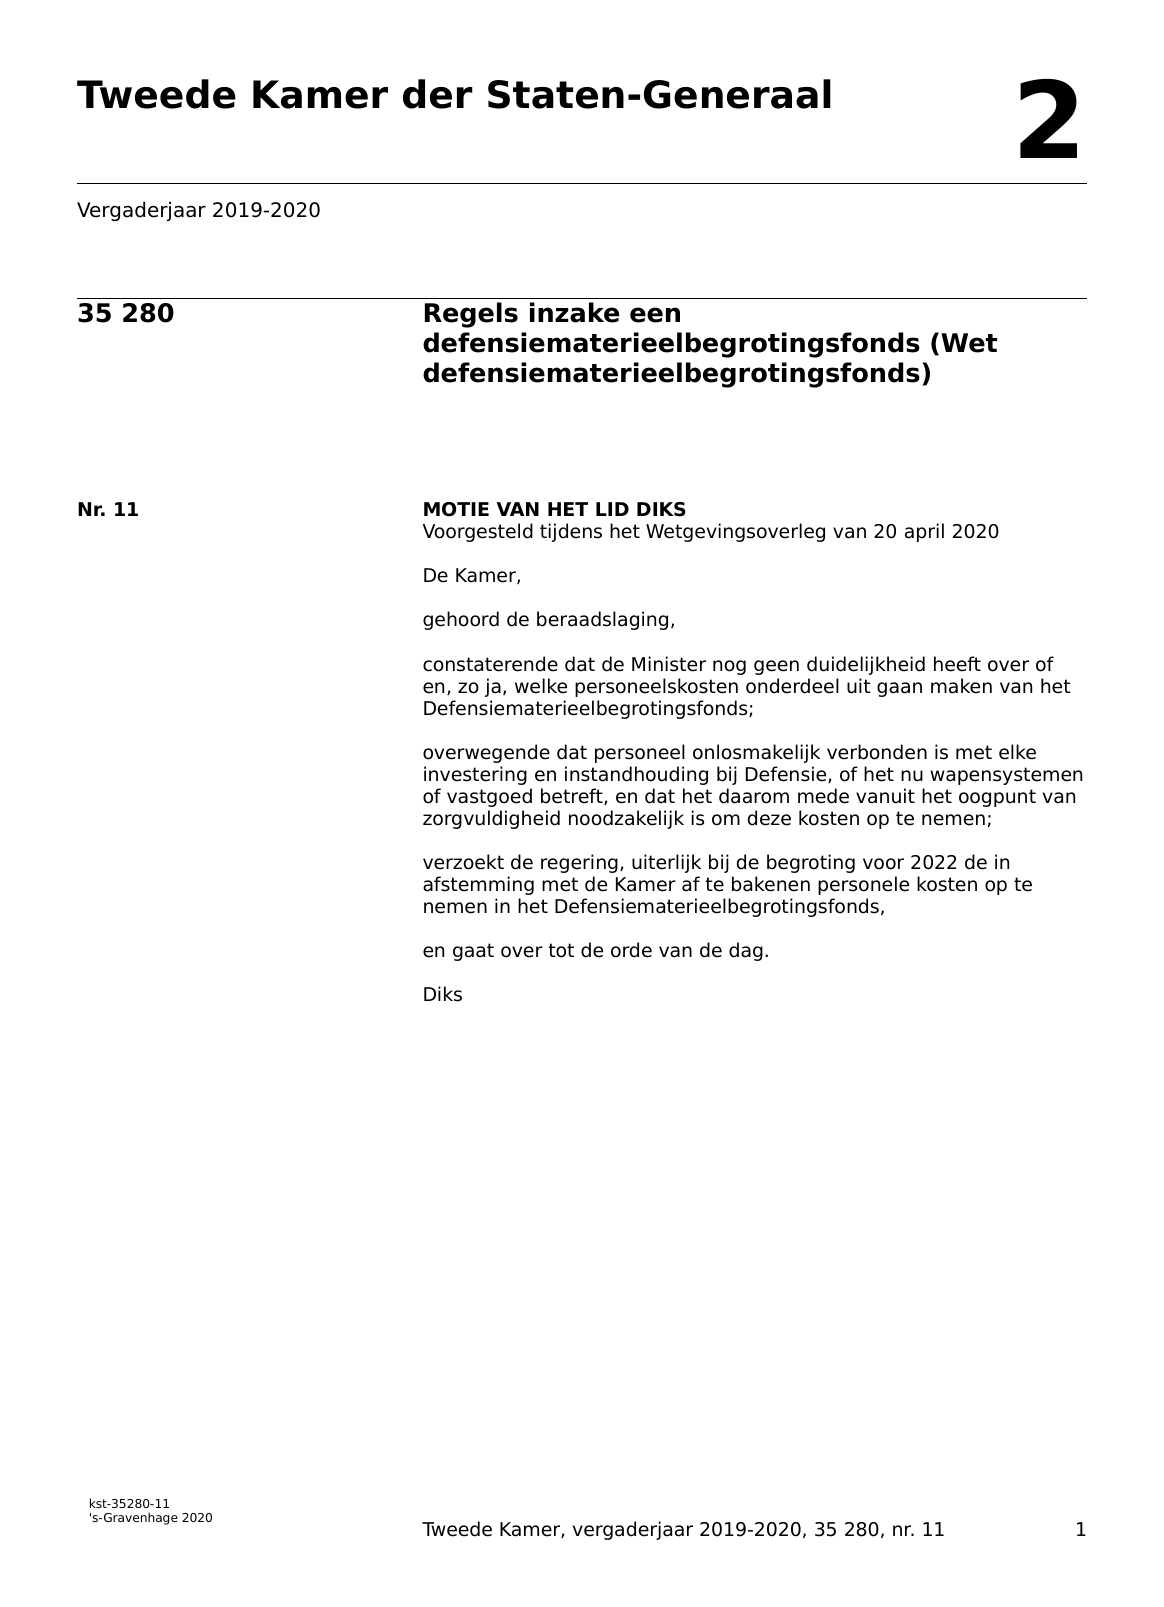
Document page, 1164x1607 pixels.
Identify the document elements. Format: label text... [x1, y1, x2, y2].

text overwegende dat personeel onlosmakelijk verbonden is met elke investering en instandhouding bij Defensie, of het nu wapensystemen of vastgoed betreft, en dat het daarom mede vanuit het oogpunt van zorgvuldigheid noodzakelijk is om deze kosten op te nemen; [422, 742, 1087, 829]
text Diks [422, 984, 1087, 1006]
text gehoord de beraadslaging, [422, 609, 1087, 631]
text en gaat over tot de orde van de dag. [422, 940, 1087, 962]
table_cell Vergaderjaar 2019-2020 [77, 184, 1087, 298]
text Voorgesteld tijdens het Wetgevingsoverleg van 20 april 2020 [422, 521, 1087, 543]
subtitle Nr. 11 MOTIE VAN HET LID DIKS [77, 499, 1087, 521]
table_header 2 [886, 59, 1087, 183]
text verzoekt de regering, uiterlijk bij de begroting voor 2022 de in afstemming met de Kamer af te bakenen personele kosten op te nemen in het Defensiematerieelbegrotingsfonds, [422, 852, 1087, 918]
subtitle 35 280 Regels inzake een defensiematerieelbegrotingsfonds (Wet defensiematerieelbegrotingsfonds) [77, 299, 1087, 388]
text De Kamer, [422, 565, 1087, 587]
text kst-35280-11 [88, 1497, 323, 1511]
text 's-Gravenhage 2020 [88, 1511, 323, 1525]
table_header Tweede Kamer der Staten-Generaal [77, 59, 886, 183]
text constaterende dat de Minister nog geen duidelijkheid heeft over of en, zo ja, welke personeelskosten onderdeel uit gaan maken van het Defensiematerieelbegrotingsfonds; [422, 653, 1087, 719]
